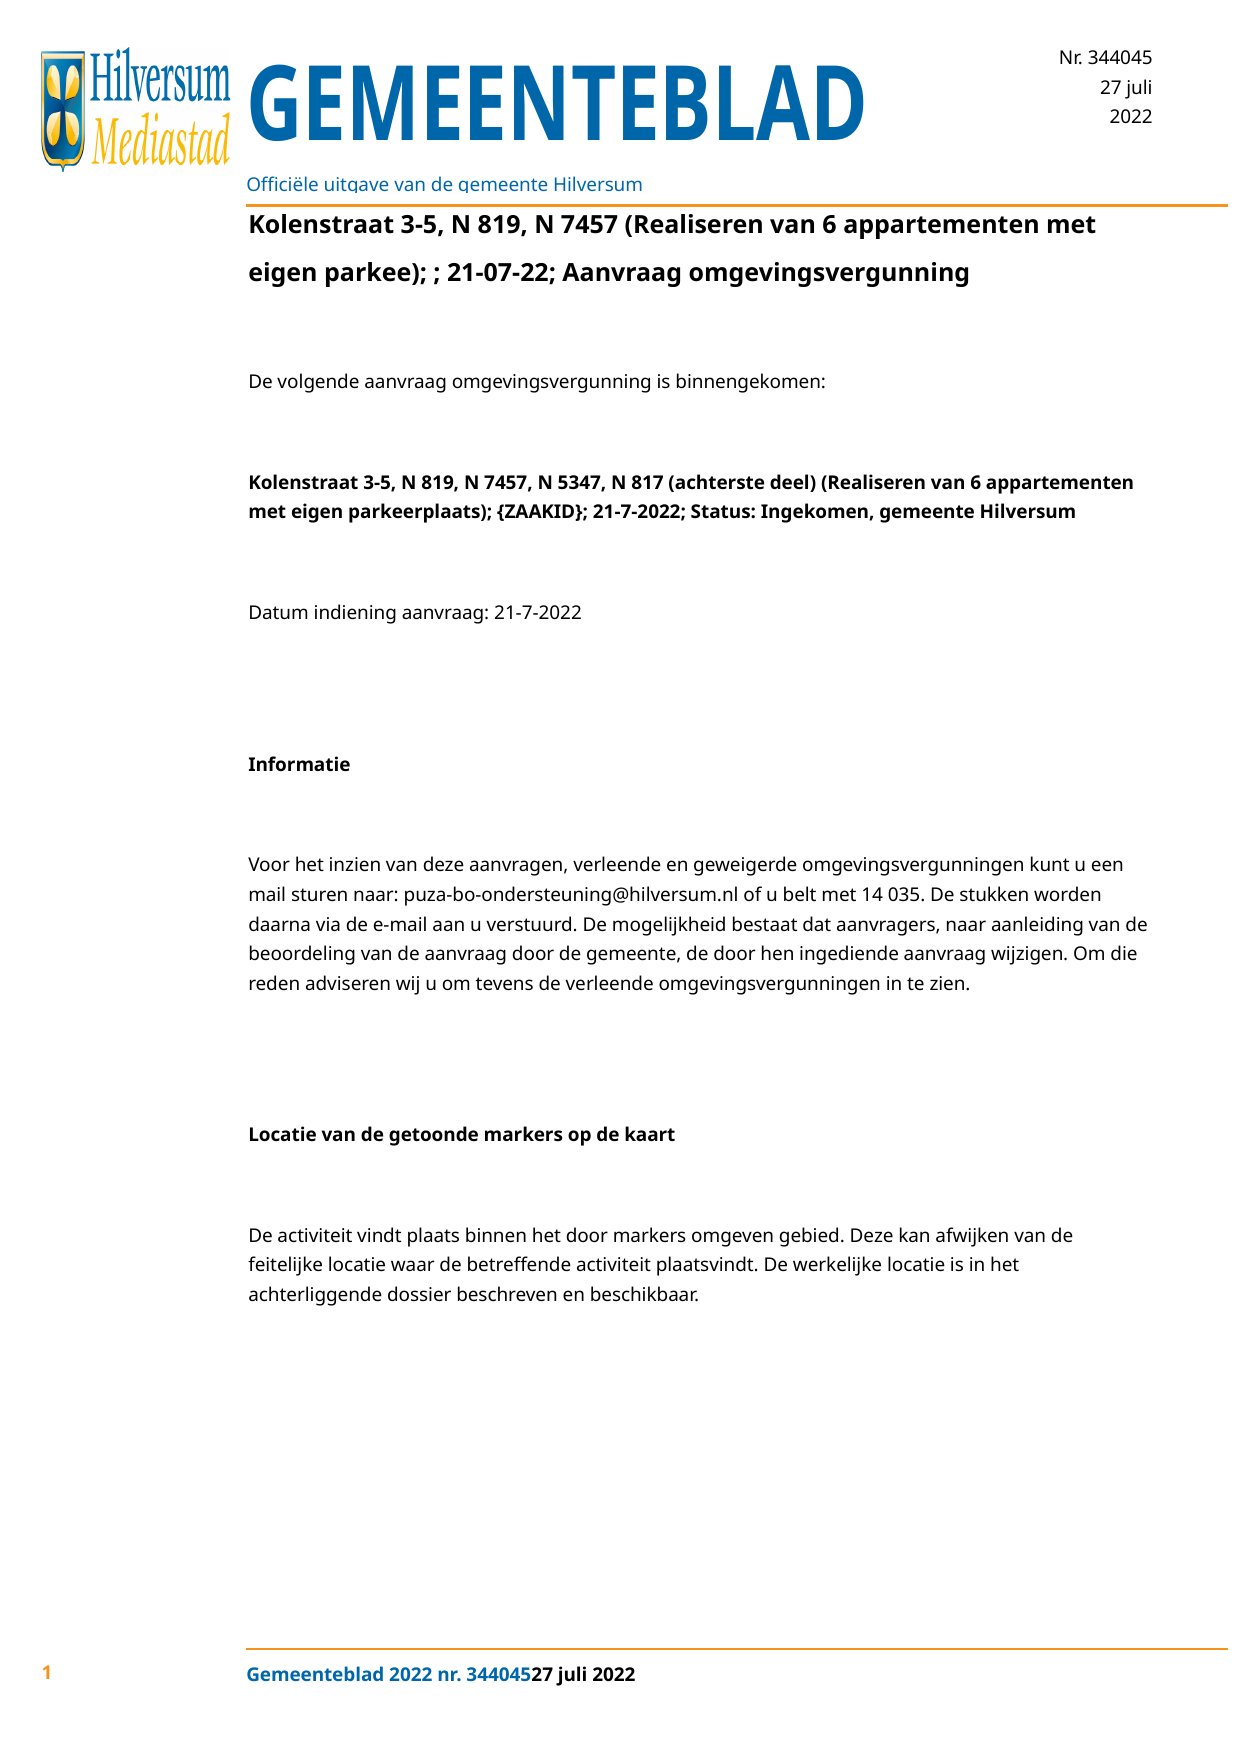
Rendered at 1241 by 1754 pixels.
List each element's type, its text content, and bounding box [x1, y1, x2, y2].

text Datum indiening aanvraag: 21-7-2022 [248, 599, 1152, 625]
text Locatie van de getoonde markers op de kaart [248, 1121, 1152, 1147]
text Kolenstraat 3-5, N 819, N 7457, N 5347, N 817 (achterste deel) (Realiseren van 6 appartementen met eigen parkeerplaats); {ZAAKID}; 21-7-2022; Status: Ingekomen, gemeente Hilversum [248, 469, 1152, 524]
text De volgende aanvraag omgevingsvergunning is binnengekomen: [248, 368, 1152, 394]
picture [41, 47, 231, 172]
text Voor het inzien van deze aanvragen, verleende en geweigerde omgevingsvergunningen kunt u een mail sturen naar: puza-bo-ondersteuning@hilversum.nl of u belt met 14 035. De stukken worden daarna via de e-mail aan u verstuurd. De mogelijkheid bestaat dat aanvragers, naar aanleiding van de beoordeling van de aanvraag door de gemeente, de door hen ingediende aanvraag wijzigen. Om die reden adviseren wij u om tevens de verleende omgevingsvergunningen in te zien. [248, 852, 1152, 996]
text Kolenstraat 3-5, N 819, N 7457 (Realiseren van 6 appartementen met eigen parkee); ; 21-07-22; Aanvraag omgevingsvergunning [248, 207, 1152, 288]
text Informatie [248, 751, 1152, 777]
text De activiteit vindt plaats binnen het door markers omgeven gebied. Deze kan afwijken van de feitelijke locatie waar de betreffende activiteit plaatsvindt. De werkelijke locatie is in het achterliggende dossier beschreven en beschikbaar. [248, 1222, 1152, 1307]
